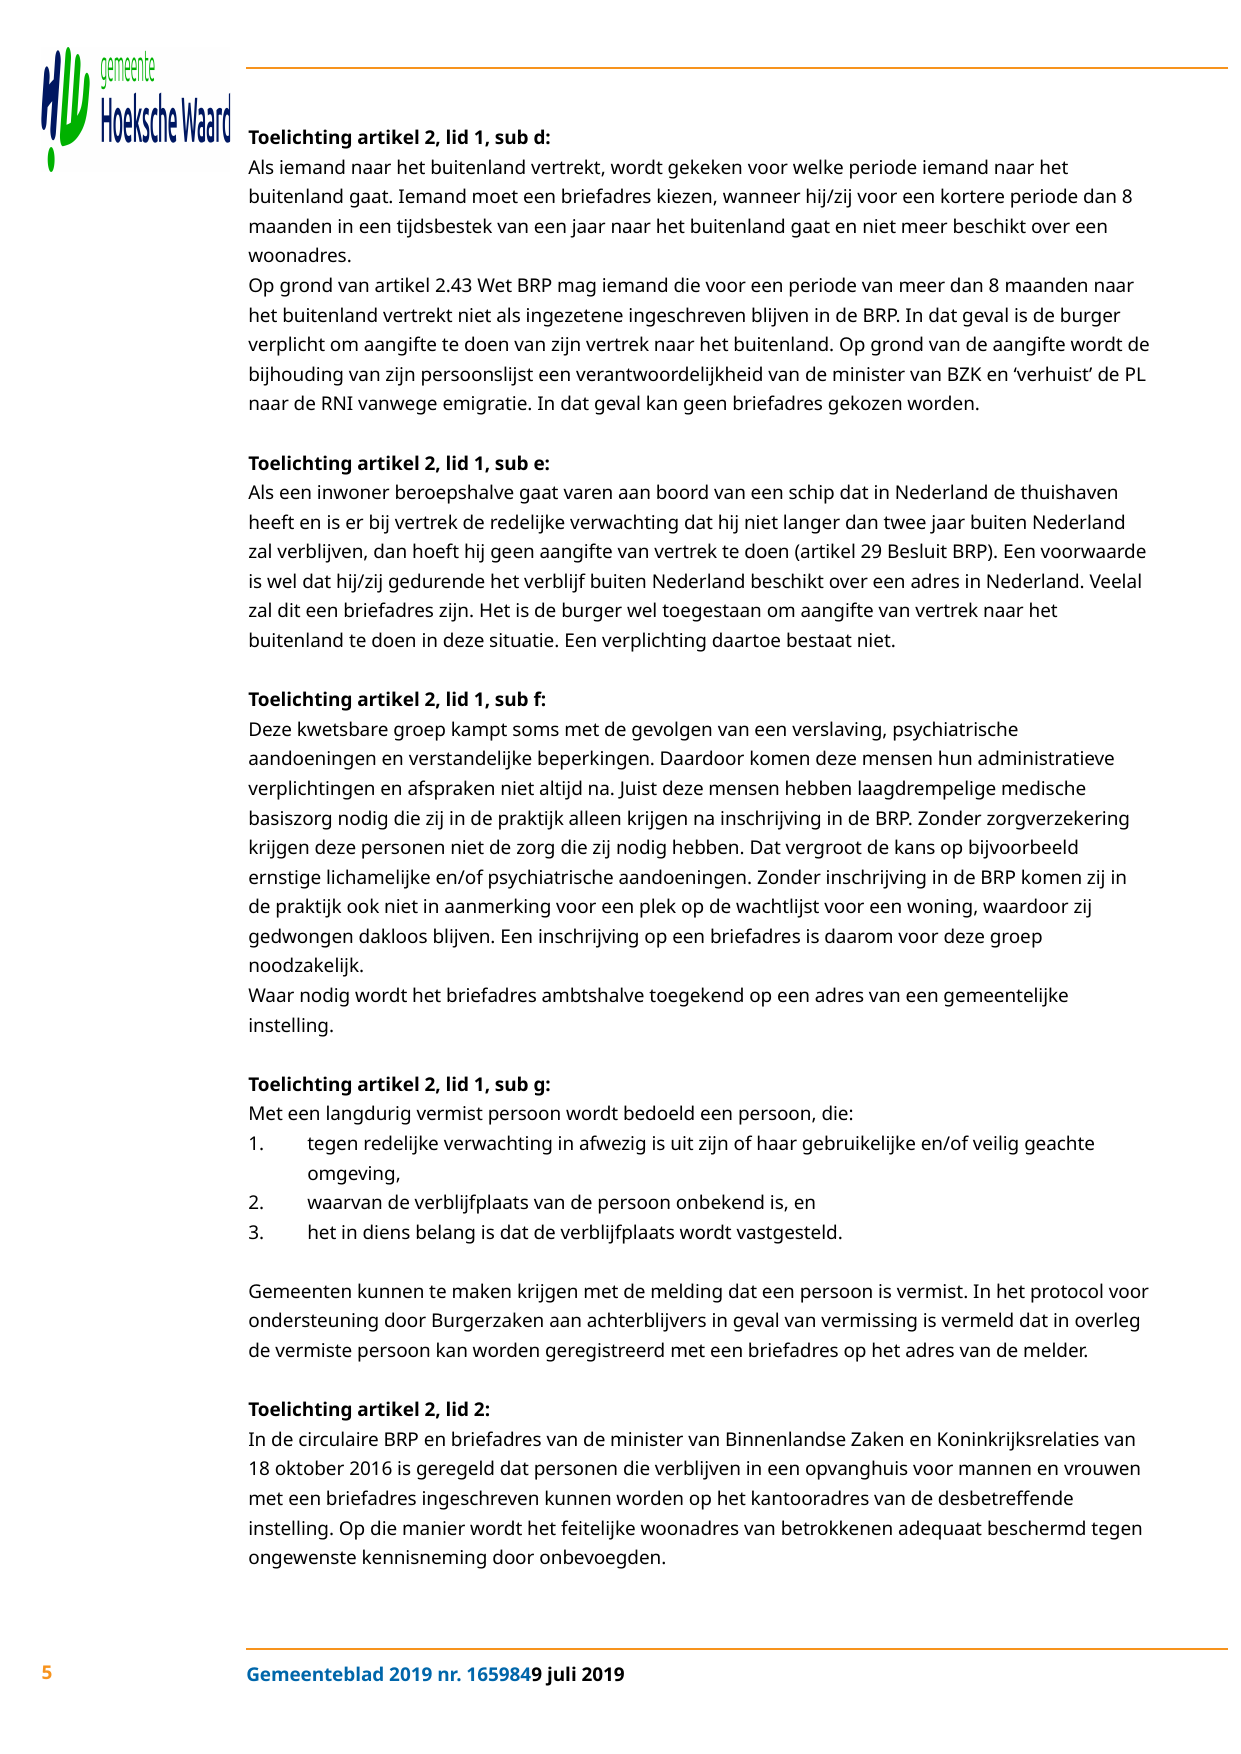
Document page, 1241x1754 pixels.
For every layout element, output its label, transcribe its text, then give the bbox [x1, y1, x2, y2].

text Toelichting artikel 2, lid 2: [248, 1396, 1152, 1422]
text Toelichting artikel 2, lid 1, sub g: [248, 1071, 1152, 1097]
text Als een inwoner beroepshalve gaat varen aan boord van een schip dat in Nederland de thuishaven heeft en is er bij vertrek de redelijke verwachting dat hij niet langer dan twee jaar buiten Nederland zal verblijven, dan hoeft hij geen aangifte van vertrek te doen (artikel 29 Besluit BRP). Een voorwaarde is wel dat hij/zij gedurende het verblijf buiten Nederland beschikt over een adres in Nederland. Veelal zal dit een briefadres zijn. Het is de burger wel toegestaan om aangifte van vertrek naar het buitenland te doen in deze situatie. Een verplichting daartoe bestaat niet. [248, 479, 1152, 653]
text Als iemand naar het buitenland vertrekt, wordt gekeken voor welke periode iemand naar het buitenland gaat. Iemand moet een briefadres kiezen, wanneer hij/zij voor een kortere periode dan 8 maanden in een tijdsbestek van een jaar naar het buitenland gaat en niet meer beschikt over een woonadres. [248, 154, 1152, 268]
text In de circulaire BRP en briefadres van de minister van Binnenlandse Zaken en Koninkrijksrelaties van 18 oktober 2016 is geregeld dat personen die verblijven in een opvanghuis voor mannen en vrouwen met een briefadres ingeschreven kunnen worden op het kantooradres van de desbetreffende instelling. Op die manier wordt het feitelijke woonadres van betrokkenen adequaat beschermd tegen ongewenste kennisneming door onbevoegden. [248, 1426, 1152, 1570]
text Toelichting artikel 2, lid 1, sub d: [248, 124, 1152, 150]
text Waar nodig wordt het briefadres ambtshalve toegekend op een adres van een gemeentelijke instelling. [248, 982, 1152, 1038]
text Op grond van artikel 2.43 Wet BRP mag iemand die voor een periode van meer dan 8 maanden naar het buitenland vertrekt niet als ingezetene ingeschreven blijven in de BRP. In dat geval is de burger verplicht om aangifte te doen van zijn vertrek naar het buitenland. Op grond van de aangifte wordt de bijhouding van zijn persoonslijst een verantwoordelijkheid van de minister van BZK en ‘verhuist’ de PL naar de RNI vanwege emigratie. In dat geval kan geen briefadres gekozen worden. [248, 272, 1152, 416]
picture [41, 47, 231, 172]
text Deze kwetsbare groep kampt soms met de gevolgen van een verslaving, psychiatrische aandoeningen en verstandelijke beperkingen. Daardoor komen deze mensen hun administratieve verplichtingen en afspraken niet altijd na. Juist deze mensen hebben laagdrempelige medische basiszorg nodig die zij in de praktijk alleen krijgen na inschrijving in de BRP. Zonder zorgverzekering krijgen deze personen niet de zorg die zij nodig hebben. Dat vergroot de kans op bijvoorbeeld ernstige lichamelijke en/of psychiatrische aandoeningen. Zonder inschrijving in de BRP komen zij in de praktijk ook niet in aanmerking voor een plek op de wachtlijst voor een woning, waardoor zij gedwongen dakloos blijven. Een inschrijving op een briefadres is daarom voor deze groep noodzakelijk. [248, 716, 1152, 978]
list waarvan de verblijfplaats van de persoon onbekend is, en [248, 1189, 1152, 1215]
list tegen redelijke verwachting in afwezig is uit zijn of haar gebruikelijke en/of veilig geachte omgeving, [248, 1130, 1152, 1186]
list het in diens belang is dat de verblijfplaats wordt vastgesteld. [248, 1219, 1152, 1245]
text Met een langdurig vermist persoon wordt bedoeld een persoon, die: [248, 1101, 1152, 1126]
text Toelichting artikel 2, lid 1, sub f: [248, 686, 1152, 712]
text Toelichting artikel 2, lid 1, sub e: [248, 450, 1152, 476]
text Gemeenten kunnen te maken krijgen met de melding dat een persoon is vermist. In het protocol voor ondersteuning door Burgerzaken aan achterblijvers in geval van vermissing is vermeld dat in overleg de vermiste persoon kan worden geregistreerd met een briefadres op het adres van de melder. [248, 1278, 1152, 1363]
